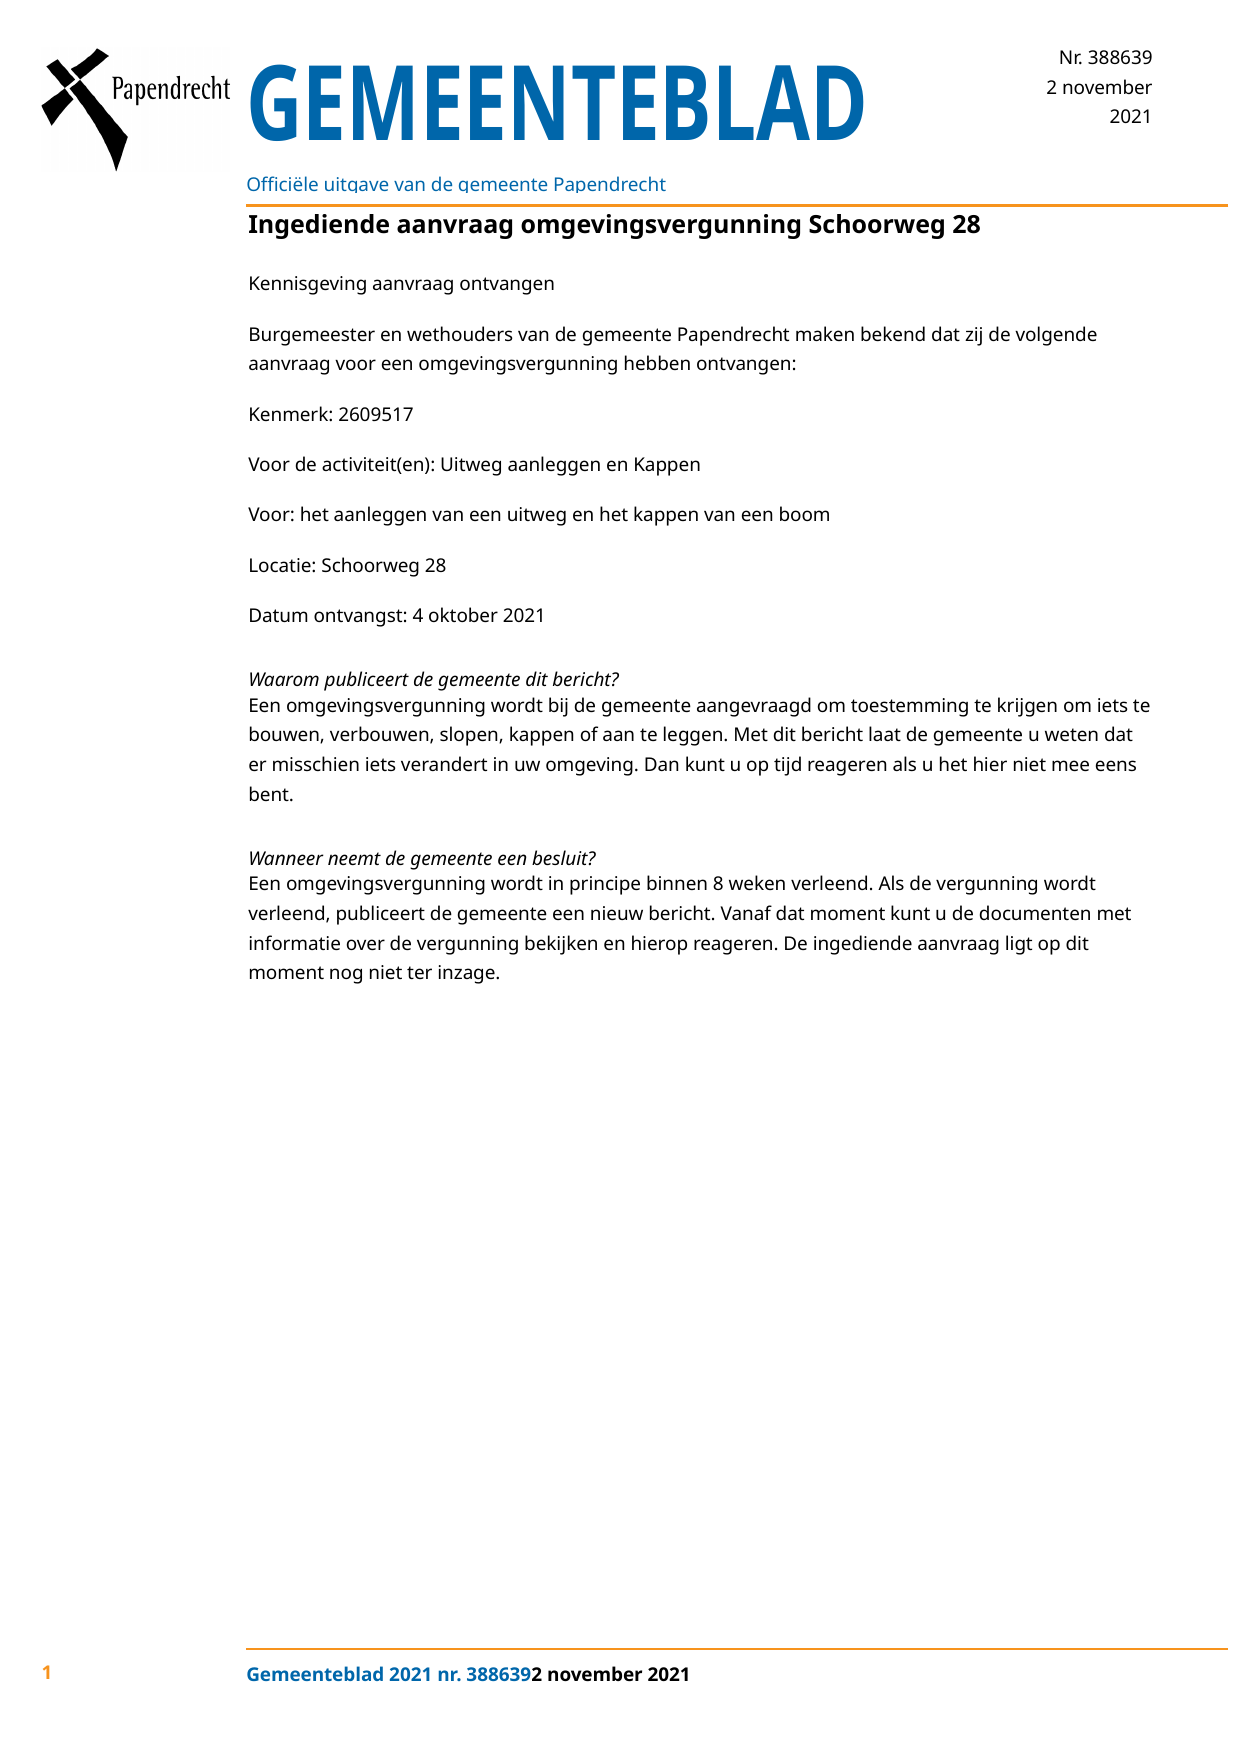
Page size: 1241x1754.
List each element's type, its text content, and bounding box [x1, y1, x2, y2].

text Kennisgeving aanvraag ontvangen [248, 270, 1152, 296]
text Een omgevingsvergunning wordt bij de gemeente aangevraagd om toestemming te krijgen om iets te bouwen, verbouwen, slopen, kappen of aan te leggen. Met dit bericht laat de gemeente u weten dat er misschien iets verandert in uw omgeving. Dan kunt u op tijd reageren als u het hier niet mee eens bent. [248, 692, 1152, 807]
text Locatie: Schoorweg 28 [248, 552, 1152, 578]
text Burgemeester en wethouders van de gemeente Papendrecht maken bekend dat zij de volgende aanvraag voor een omgevingsvergunning hebben ontvangen: [248, 321, 1152, 376]
text Voor de activiteit(en): Uitweg aanleggen en Kappen [248, 451, 1152, 477]
text Datum ontvangst: 4 oktober 2021 [248, 602, 1152, 628]
text Wanneer neemt de gemeente een besluit? [248, 845, 1152, 871]
text Waarom publiceert de gemeente dit bericht? [248, 666, 1152, 692]
text Ingediende aanvraag omgevingsvergunning Schoorweg 28 [248, 207, 1152, 241]
picture [41, 47, 231, 172]
text Kenmerk: 2609517 [248, 401, 1152, 426]
text Een omgevingsvergunning wordt in principe binnen 8 weken verleend. Als de vergunning wordt verleend, publiceert de gemeente een nieuw bericht. Vanaf dat moment kunt u de documenten met informatie over de vergunning bekijken en hierop reageren. De ingediende aanvraag ligt op dit moment nog niet ter inzage. [248, 871, 1152, 985]
text Voor: het aanleggen van een uitweg en het kappen van een boom [248, 502, 1152, 527]
